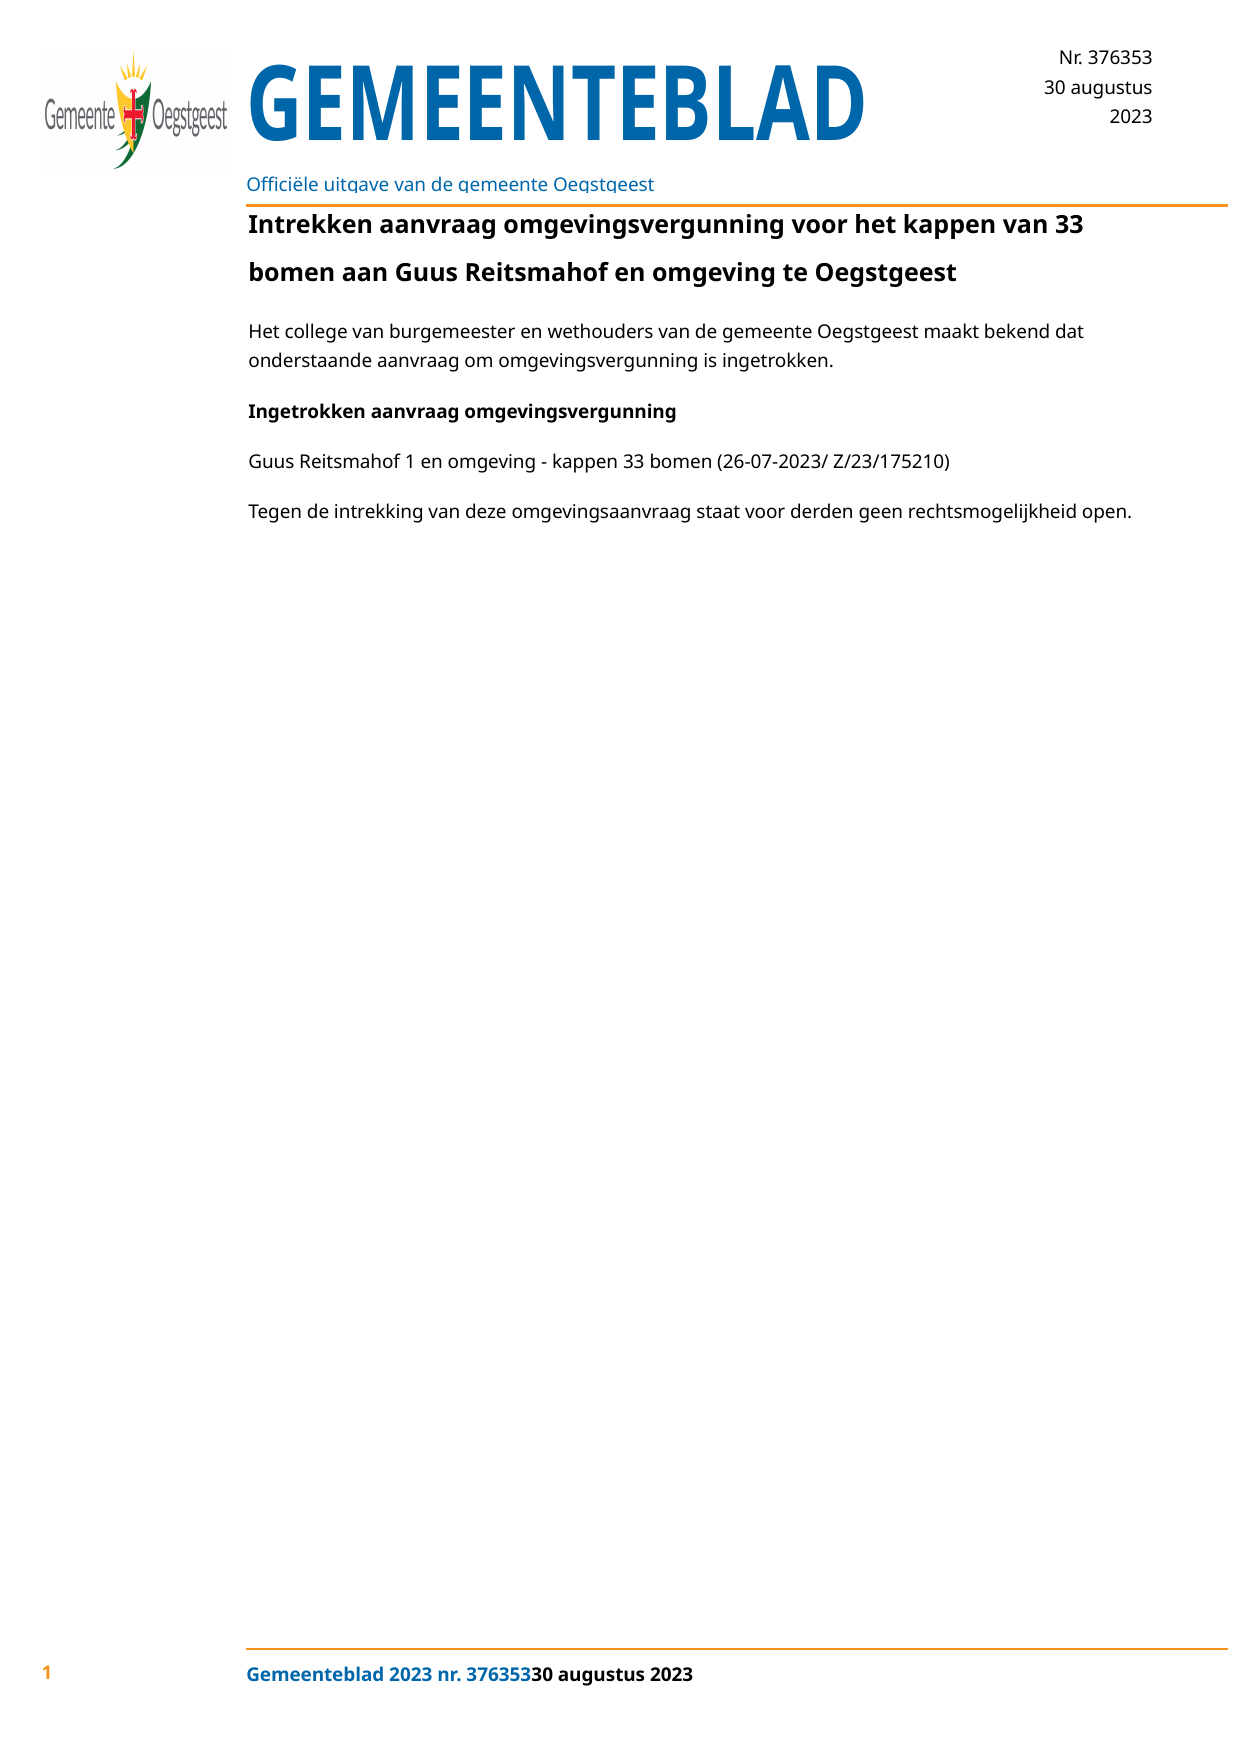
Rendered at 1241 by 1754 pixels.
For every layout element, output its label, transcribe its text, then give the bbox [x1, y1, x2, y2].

text Het college van burgemeester en wethouders van de gemeente Oegstgeest maakt bekend dat onderstaande aanvraag om omgevingsvergunning is ingetrokken. [248, 318, 1152, 373]
text Guus Reitsmahof 1 en omgeving - kappen 33 bomen (26-07-2023/ Z/23/175210) [248, 448, 1152, 474]
text Tegen de intrekking van deze omgevingsaanvraag staat voor derden geen rechtsmogelijkheid open. [248, 499, 1152, 524]
text Ingetrokken aanvraag omgevingsvergunning [248, 398, 1152, 424]
text Intrekken aanvraag omgevingsvergunning voor het kappen van 33 bomen aan Guus Reitsmahof en omgeving te Oegstgeest [248, 207, 1152, 288]
picture [41, 47, 231, 172]
